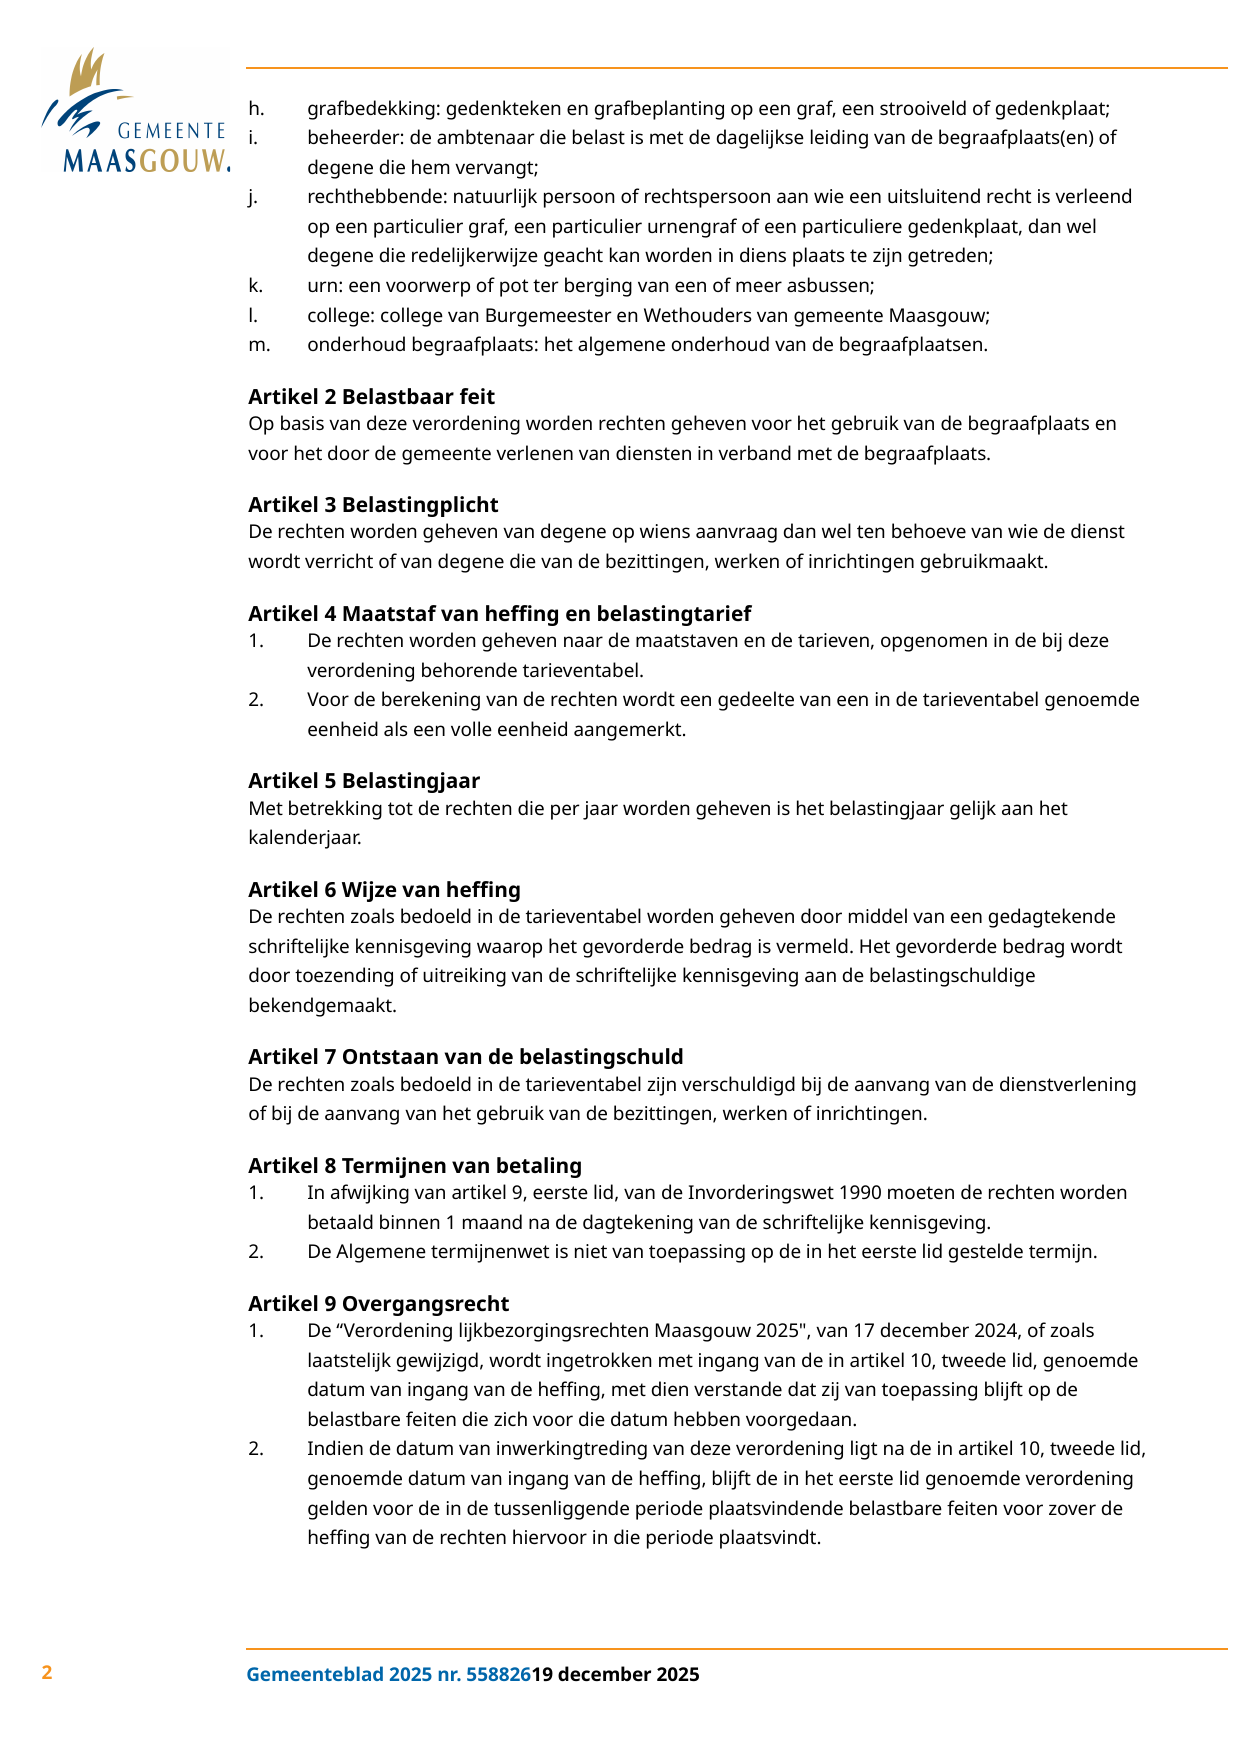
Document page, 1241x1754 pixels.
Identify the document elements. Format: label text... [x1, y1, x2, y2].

text Artikel 6 Wijze van heffing [248, 875, 1152, 903]
list rechthebbende: natuurlijk persoon of rechtspersoon aan wie een uitsluitend recht is verleend op een particulier graf, een particulier urnengraf of een particuliere gedenkplaat, dan wel degene die redelijkerwijze geacht kan worden in diens plaats te zijn getreden; [248, 183, 1152, 268]
text Op basis van deze verordening worden rechten geheven voor het gebruik van de begraafplaats en voor het door de gemeente verlenen van diensten in verband met de begraafplaats. [248, 410, 1152, 466]
text Artikel 8 Termijnen van betaling [248, 1151, 1152, 1179]
text Artikel 7 Ontstaan van de belastingschuld [248, 1042, 1152, 1071]
list Voor de berekening van de rechten wordt een gedeelte van een in de tarieventabel genoemde eenheid als een volle eenheid aangemerkt. [248, 686, 1152, 742]
list urn: een voorwerp of pot ter berging van een of meer asbussen; [248, 272, 1152, 298]
text De rechten zoals bedoeld in de tarieventabel worden geheven door middel van een gedagtekende schriftelijke kennisgeving waarop het gevorderde bedrag is vermeld. Het gevorderde bedrag wordt door toezending of uitreiking van de schriftelijke kennisgeving aan de belastingschuldige bekendgemaakt. [248, 903, 1152, 1018]
text Artikel 4 Maatstaf van heffing en belastingtarief [248, 599, 1152, 627]
picture [41, 47, 231, 172]
list grafbedekking: gedenkteken en grafbeplanting op een graf, een strooiveld of gedenkplaat; [248, 95, 1152, 121]
list Indien de datum van inwerkingtreding van deze verordening ligt na de in artikel 10, tweede lid, genoemde datum van ingang van de heffing, blijft de in het eerste lid genoemde verordening gelden voor de in de tussenliggende periode plaatsvindende belastbare feiten voor zover de heffing van de rechten hiervoor in die periode plaatsvindt. [248, 1436, 1152, 1550]
list De rechten worden geheven naar de maatstaven en de tarieven, opgenomen in de bij deze verordening behorende tarieventabel. [248, 627, 1152, 682]
list De “Verordening lijkbezorgingsrechten Maasgouw 2025", van 17 december 2024, of zoals laatstelijk gewijzigd, wordt ingetrokken met ingang van de in artikel 10, tweede lid, genoemde datum van ingang van de heffing, met dien verstande dat zij van toepassing blijft op de belastbare feiten die zich voor die datum hebben voorgedaan. [248, 1317, 1152, 1432]
list onderhoud begraafplaats: het algemene onderhoud van de begraafplaatsen. [248, 331, 1152, 357]
text Artikel 9 Overgangsrecht [248, 1289, 1152, 1317]
list college: college van Burgemeester en Wethouders van gemeente Maasgouw; [248, 302, 1152, 328]
list In afwijking van artikel 9, eerste lid, van de Invorderingswet 1990 moeten de rechten worden betaald binnen 1 maand na de dagtekening van de schriftelijke kennisgeving. [248, 1179, 1152, 1234]
text Artikel 5 Belastingjaar [248, 766, 1152, 795]
text Met betrekking tot de rechten die per jaar worden geheven is het belastingjaar gelijk aan het kalenderjaar. [248, 795, 1152, 850]
text De rechten worden geheven van degene op wiens aanvraag dan wel ten behoeve van wie de dienst wordt verricht of van degene die van de bezittingen, werken of inrichtingen gebruikmaakt. [248, 519, 1152, 574]
text Artikel 3 Belastingplicht [248, 490, 1152, 519]
list De Algemene termijnenwet is niet van toepassing op de in het eerste lid gestelde termijn. [248, 1238, 1152, 1264]
text De rechten zoals bedoeld in de tarieventabel zijn verschuldigd bij de aanvang van de dienstverlening of bij de aanvang van het gebruik van de bezittingen, werken of inrichtingen. [248, 1071, 1152, 1126]
list beheerder: de ambtenaar die belast is met de dagelijkse leiding van de begraafplaats(en) of degene die hem vervangt; [248, 124, 1152, 180]
text Artikel 2 Belastbaar feit [248, 382, 1152, 410]
